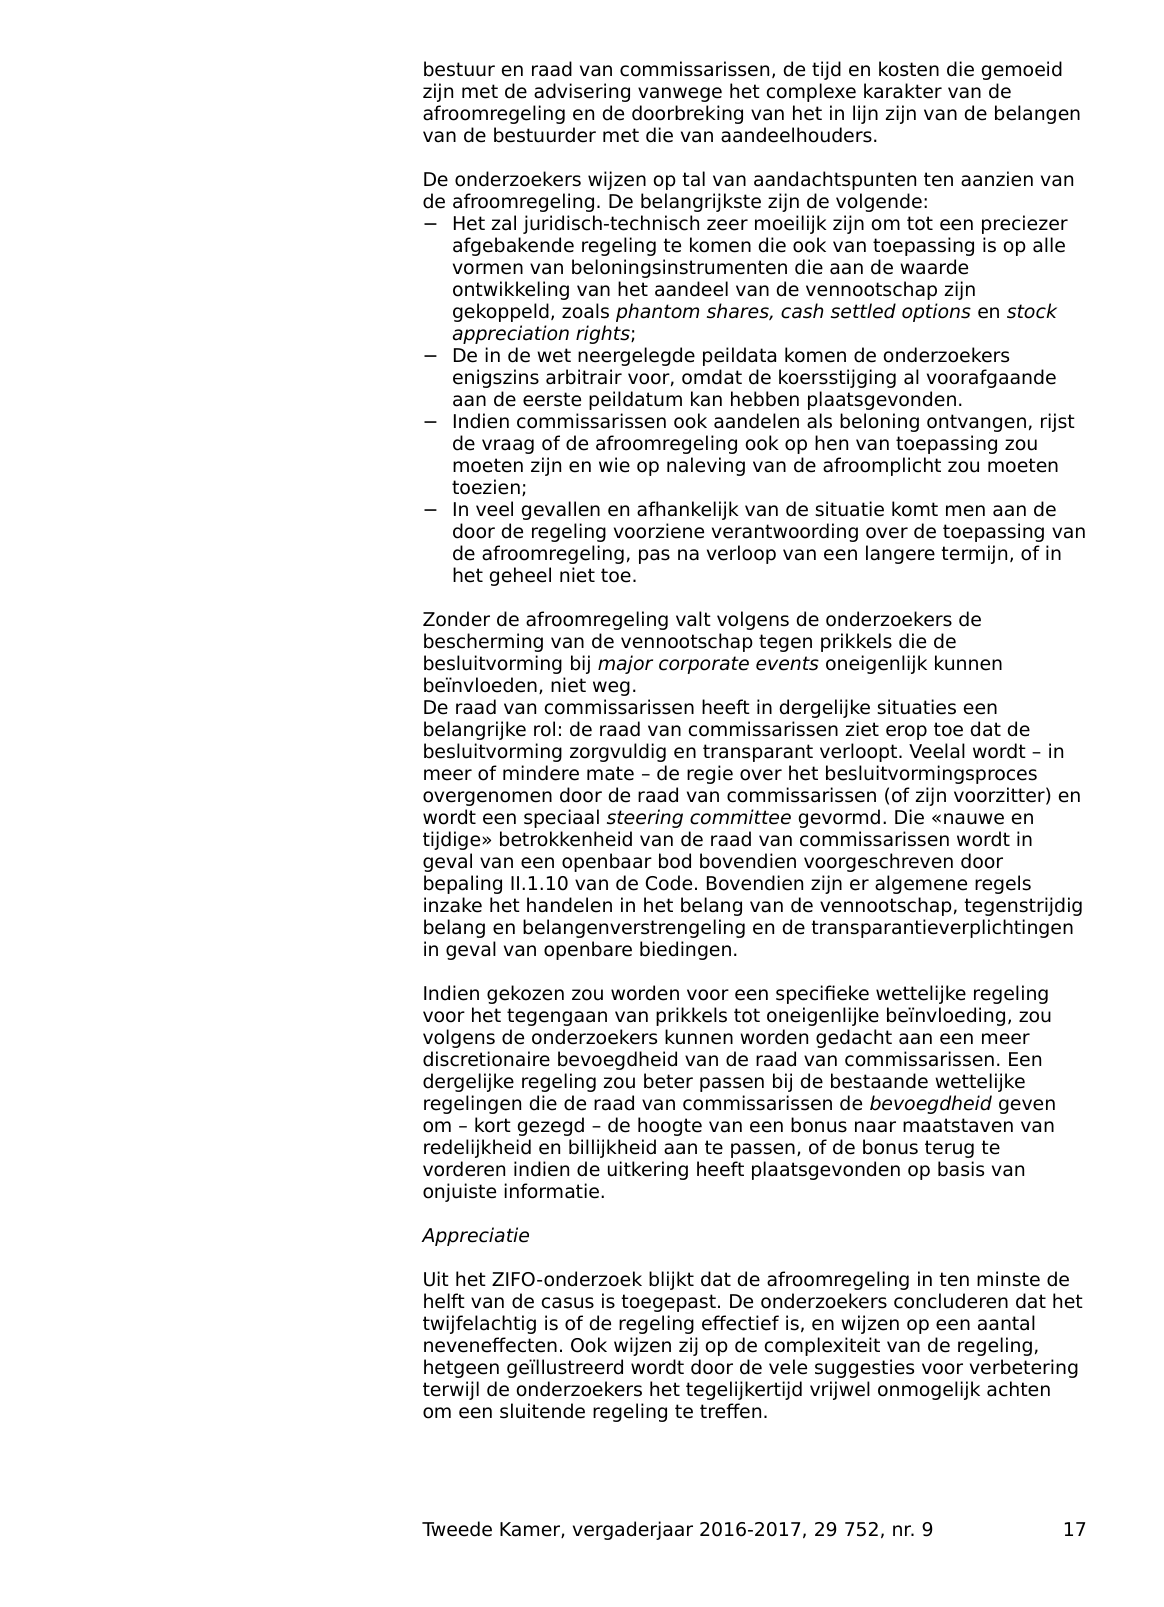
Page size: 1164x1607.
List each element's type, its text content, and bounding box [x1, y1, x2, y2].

text − Indien commissarissen ook aandelen als beloning ontvangen, rijst de vraag of de afroomregeling ook op hen van toepassing zou moeten zijn en wie op naleving van de afroomplicht zou moeten toezien; [422, 411, 1087, 499]
text bestuur en raad van commissarissen, de tijd en kosten die gemoeid zijn met de advisering vanwege het complexe karakter van de afroomregeling en de doorbreking van het in lijn zijn van de belangen van de bestuurder met die van aandeelhouders. [422, 59, 1087, 147]
text De onderzoekers wijzen op tal van aandachtspunten ten aanzien van de afroomregeling. De belangrijkste zijn de volgende: [422, 169, 1087, 213]
text Zonder de afroomregeling valt volgens de onderzoekers de bescherming van de vennootschap tegen prikkels die de besluitvorming bij major corporate events oneigenlijk kunnen beïnvloeden, niet weg. [422, 609, 1087, 697]
text − De in de wet neergelegde peildata komen de onderzoekers enigszins arbitrair voor, omdat de koersstijging al voorafgaande aan de eerste peildatum kan hebben plaatsgevonden. [422, 345, 1087, 411]
text De raad van commissarissen heeft in dergelijke situaties een belangrijke rol: de raad van commissarissen ziet erop toe dat de besluitvorming zorgvuldig en transparant verloopt. Veelal wordt – in meer of mindere mate – de regie over het besluitvormingsproces overgenomen door de raad van commissarissen (of zijn voorzitter) en wordt een speciaal steering committee gevormd. Die «nauwe en tijdige» betrokkenheid van de raad van commissarissen wordt in geval van een openbaar bod bovendien voorgeschreven door bepaling II.1.10 van de Code. Bovendien zijn er algemene regels inzake het handelen in het belang van de vennootschap, tegenstrijdig belang en belangenverstrengeling en de transparantieverplichtingen in geval van openbare biedingen. [422, 697, 1087, 961]
text − Het zal juridisch-technisch zeer moeilijk zijn om tot een preciezer afgebakende regeling te komen die ook van toepassing is op alle vormen van beloningsinstrumenten die aan de waarde ontwikkeling van het aandeel van de vennootschap zijn gekoppeld, zoals phantom shares, cash settled options en stock appreciation rights; [422, 213, 1087, 345]
text − In veel gevallen en afhankelijk van de situatie komt men aan de door de regeling voorziene verantwoording over de toepassing van de afroomregeling, pas na verloop van een langere termijn, of in het geheel niet toe. [422, 499, 1087, 587]
text Indien gekozen zou worden voor een specifieke wettelijke regeling voor het tegengaan van prikkels tot oneigenlijke beïnvloeding, zou volgens de onderzoekers kunnen worden gedacht aan een meer discretionaire bevoegdheid van de raad van commissarissen. Een dergelijke regeling zou beter passen bij de bestaande wettelijke regelingen die de raad van commissarissen de bevoegdheid geven om – kort gezegd – de hoogte van een bonus naar maatstaven van redelijkheid en billijkheid aan te passen, of de bonus terug te vorderen indien de uitkering heeft plaatsgevonden op basis van onjuiste informatie. [422, 983, 1087, 1203]
text Uit het ZIFO-onderzoek blijkt dat de afroomregeling in ten minste de helft van de casus is toegepast. De onderzoekers concluderen dat het twijfelachtig is of de regeling effectief is, en wijzen op een aantal neveneffecten. Ook wijzen zij op de complexiteit van de regeling, hetgeen geïllustreerd wordt door de vele suggesties voor verbetering terwijl de onderzoekers het tegelijkertijd vrijwel onmogelijk achten om een sluitende regeling te treffen. [422, 1269, 1087, 1423]
subtitle Appreciatie [422, 1225, 1087, 1247]
